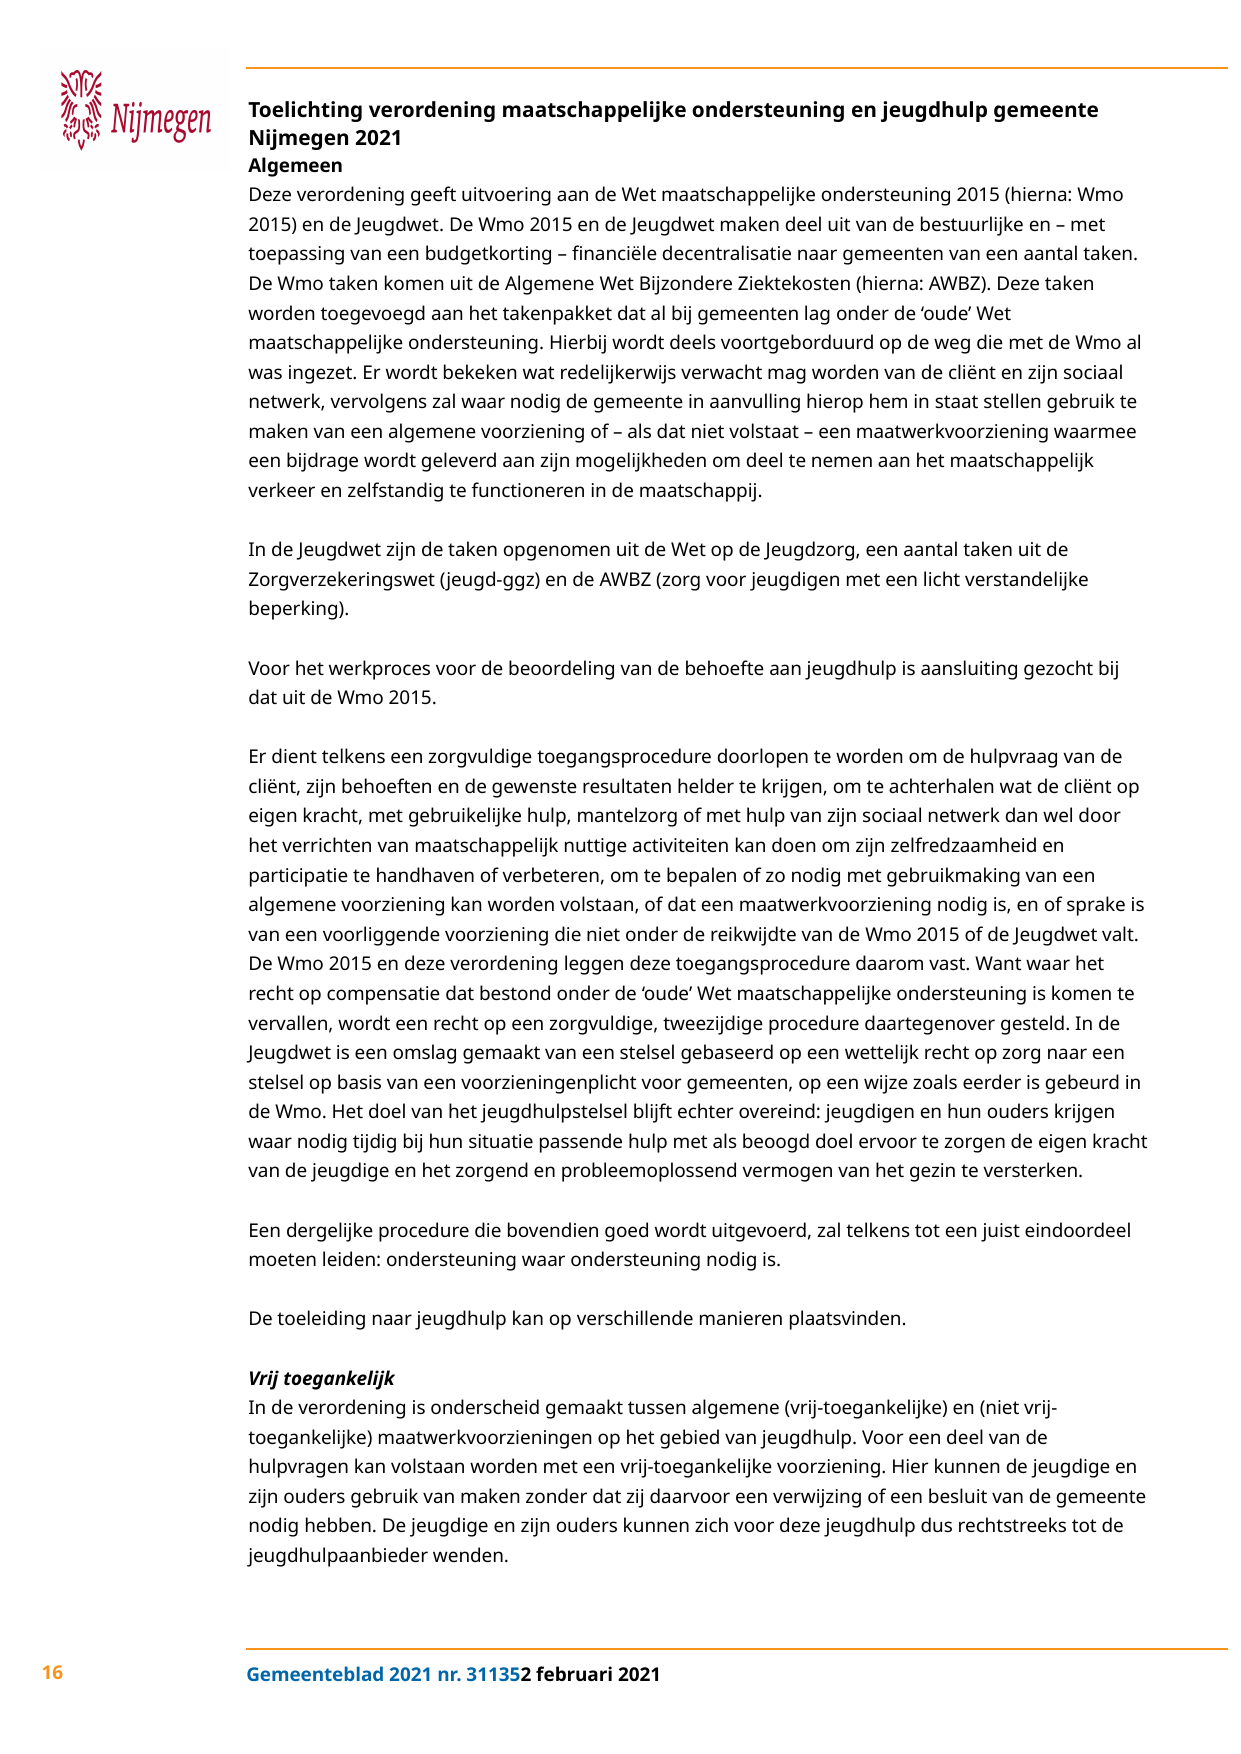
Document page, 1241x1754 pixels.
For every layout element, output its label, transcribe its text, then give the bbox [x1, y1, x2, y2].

text Algemeen [248, 152, 1152, 177]
text Deze verordening geeft uitvoering aan de Wet maatschappelijke ondersteuning 2015 (hierna: Wmo 2015) en de Jeugdwet. De Wmo 2015 en de Jeugdwet maken deel uit van de bestuurlijke en – met toepassing van een budgetkorting – financiële decentralisatie naar gemeenten van een aantal taken. De Wmo taken komen uit de Algemene Wet Bijzondere Ziektekosten (hierna: AWBZ). Deze taken worden toegevoegd aan het takenpakket dat al bij gemeenten lag onder de ‘oude’ Wet maatschappelijke ondersteuning. Hierbij wordt deels voortgeborduurd op de weg die met de Wmo al was ingezet. Er wordt bekeken wat redelijkerwijs verwacht mag worden van de cliënt en zijn sociaal netwerk, vervolgens zal waar nodig de gemeente in aanvulling hierop hem in staat stellen gebruik te maken van een algemene voorziening of – als dat niet volstaat – een maatwerkvoorziening waarmee een bijdrage wordt geleverd aan zijn mogelijkheden om deel te nemen aan het maatschappelijk verkeer en zelfstandig te functioneren in de maatschappij. [248, 181, 1152, 503]
text Toelichting verordening maatschappelijke ondersteuning en jeugdhulp gemeente Nijmegen 2021 [248, 95, 1152, 152]
text In de Jeugdwet zijn de taken opgenomen uit de Wet op de Jeugdzorg, een aantal taken uit de Zorgverzekeringswet (jeugd-ggz) en de AWBZ (zorg voor jeugdigen met een licht verstandelijke beperking). [248, 536, 1152, 621]
text Voor het werkproces voor de beoordeling van de behoefte aan jeugdhulp is aansluiting gezocht bij dat uit de Wmo 2015. [248, 655, 1152, 710]
text Er dient telkens een zorgvuldige toegangsprocedure doorlopen te worden om de hulpvraag van de cliënt, zijn behoeften en de gewenste resultaten helder te krijgen, om te achterhalen wat de cliënt op eigen kracht, met gebruikelijke hulp, mantelzorg of met hulp van zijn sociaal netwerk dan wel door het verrichten van maatschappelijk nuttige activiteiten kan doen om zijn zelfredzaamheid en participatie te handhaven of verbeteren, om te bepalen of zo nodig met gebruikmaking van een algemene voorziening kan worden volstaan, of dat een maatwerkvoorziening nodig is, en of sprake is van een voorliggende voorziening die niet onder de reikwijdte van de Wmo 2015 of de Jeugdwet valt. De Wmo 2015 en deze verordening leggen deze toegangsprocedure daarom vast. Want waar het recht op compensatie dat bestond onder de ‘oude’ Wet maatschappelijke ondersteuning is komen te vervallen, wordt een recht op een zorgvuldige, tweezijdige procedure daartegenover gesteld. In de Jeugdwet is een omslag gemaakt van een stelsel gebaseerd op een wettelijk recht op zorg naar een stelsel op basis van een voorzieningenplicht voor gemeenten, op een wijze zoals eerder is gebeurd in de Wmo. Het doel van het jeugdhulpstelsel blijft echter overeind: jeugdigen en hun ouders krijgen waar nodig tijdig bij hun situatie passende hulp met als beoogd doel ervoor te zorgen de eigen kracht van de jeugdige en het zorgend en probleemoplossend vermogen van het gezin te versterken. [248, 743, 1152, 1183]
text Een dergelijke procedure die bovendien goed wordt uitgevoerd, zal telkens tot een juist eindoordeel moeten leiden: ondersteuning waar ondersteuning nodig is. [248, 1217, 1152, 1272]
text In de verordening is onderscheid gemaakt tussen algemene (vrij-toegankelijke) en (niet vrij-toegankelijke) maatwerkvoorzieningen op het gebied van jeugdhulp. Voor een deel van de hulpvragen kan volstaan worden met een vrij-toegankelijke voorziening. Hier kunnen de jeugdige en zijn ouders gebruik van maken zonder dat zij daarvoor een verwijzing of een besluit van de gemeente nodig hebben. De jeugdige en zijn ouders kunnen zich voor deze jeugdhulp dus rechtstreeks tot de jeugdhulpaanbieder wenden. [248, 1394, 1152, 1568]
picture [41, 47, 231, 172]
text De toeleiding naar jeugdhulp kan op verschillende manieren plaatsvinden. [248, 1306, 1152, 1331]
text Vrij toegankelijk [248, 1365, 1152, 1390]
